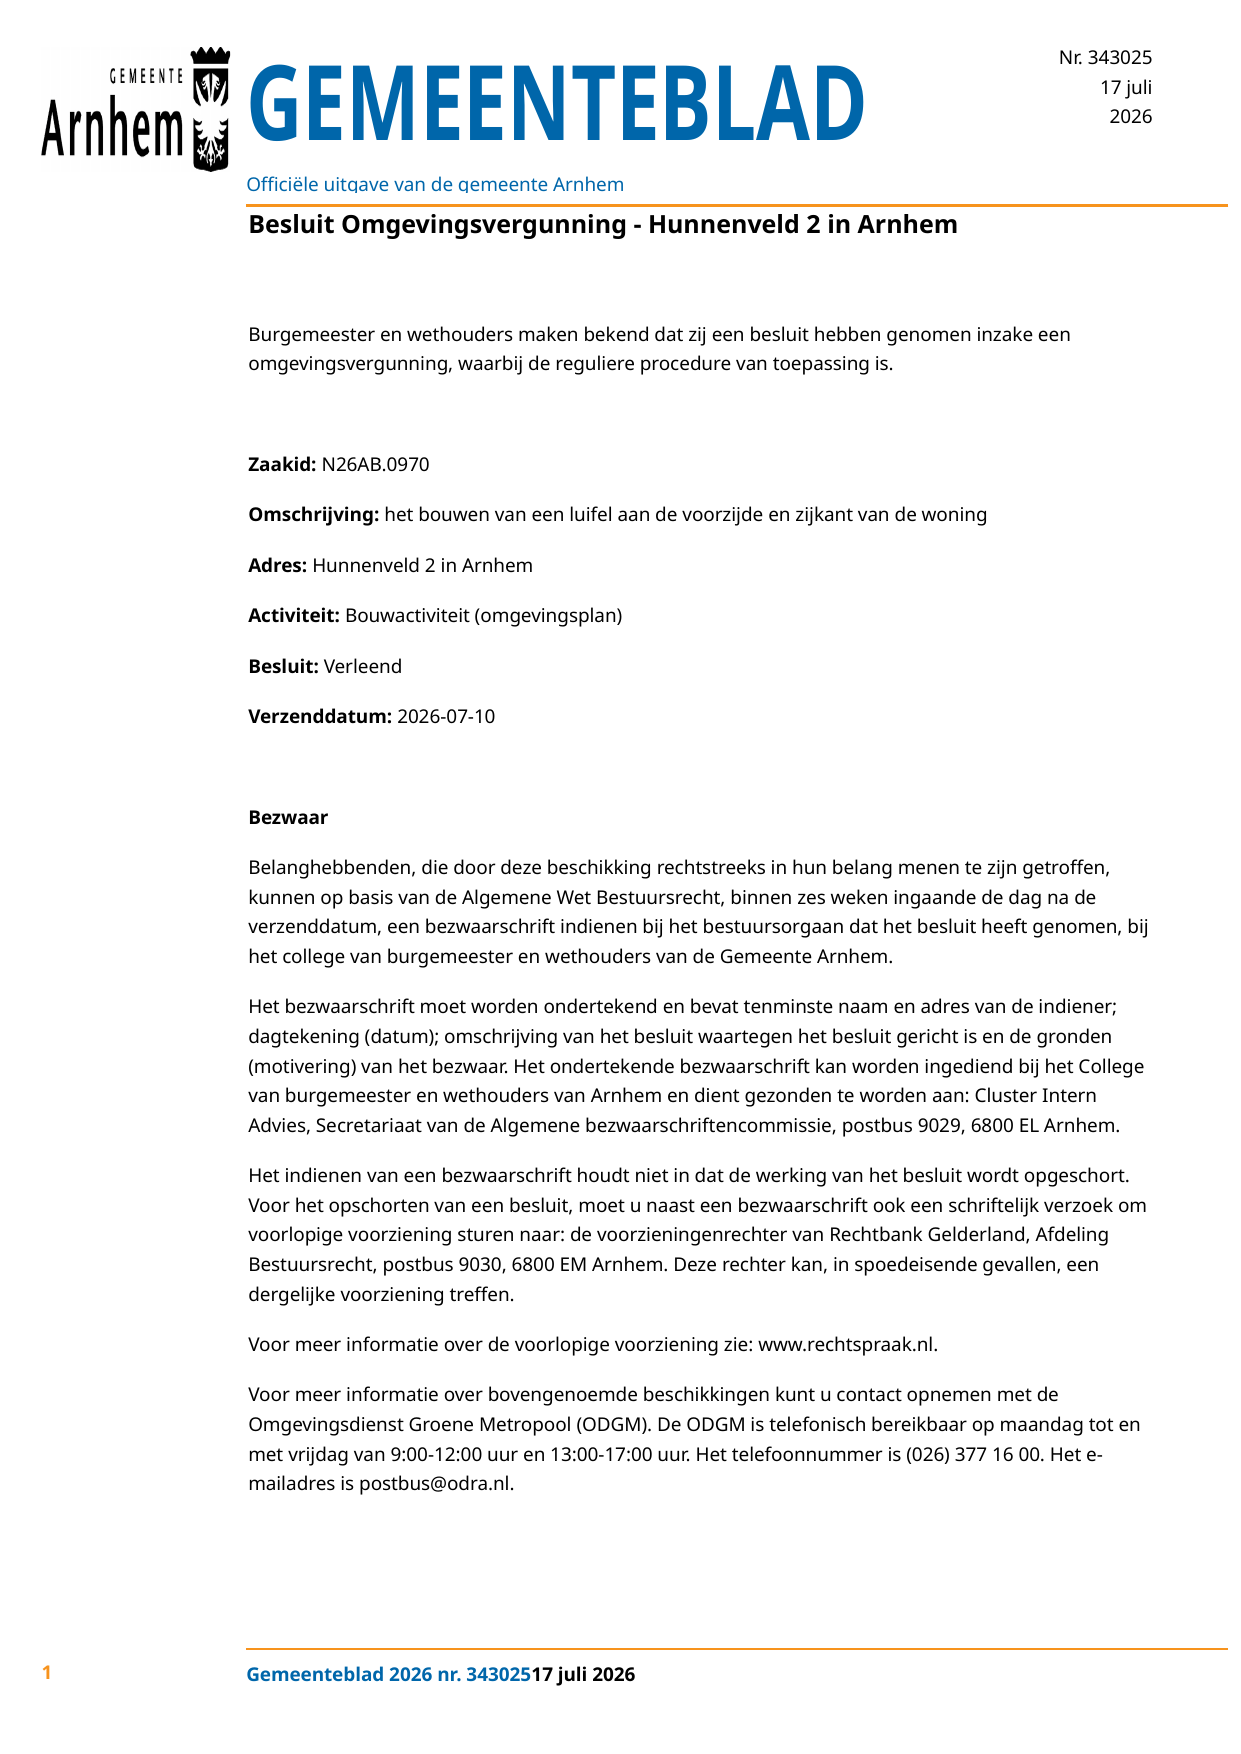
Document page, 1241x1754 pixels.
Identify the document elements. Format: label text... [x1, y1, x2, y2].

text Omschrijving: het bouwen van een luifel aan de voorzijde en zijkant van de woning [248, 502, 1152, 527]
text Voor meer informatie over de voorlopige voorziening zie: www.rechtspraak.nl. [248, 1331, 1152, 1357]
text Burgemeester en wethouders maken bekend dat zij een besluit hebben genomen inzake een omgevingsvergunning, waarbij de reguliere procedure van toepassing is. [248, 321, 1152, 376]
text Het bezwaarschrift moet worden ondertekend en bevat tenminste naam en adres van de indiener; dagtekening (datum); omschrijving van het besluit waartegen het besluit gericht is en de gronden (motivering) van het bezwaar. Het ondertekende bezwaarschrift kan worden ingediend bij het College van burgemeester en wethouders van Arnhem en dient gezonden te worden aan: Cluster Intern Advies, Secretariaat van de Algemene bezwaarschriftencommissie, postbus 9029, 6800 EL Arnhem. [248, 994, 1152, 1138]
text Het indienen van een bezwaarschrift houdt niet in dat de werking van het besluit wordt opgeschort. Voor het opschorten van een besluit, moet u naast een bezwaarschrift ook een schriftelijk verzoek om voorlopige voorziening sturen naar: de voorzieningenrechter van Rechtbank Gelderland, Afdeling Bestuursrecht, postbus 9030, 6800 EM Arnhem. Deze rechter kan, in spoedeisende gevallen, een dergelijke voorziening treffen. [248, 1162, 1152, 1306]
picture [41, 47, 231, 172]
text Verzenddatum: 2026-07-10 [248, 703, 1152, 729]
text Besluit: Verleend [248, 653, 1152, 678]
text Bezwaar [248, 804, 1152, 830]
text Activiteit: Bouwactiviteit (omgevingsplan) [248, 602, 1152, 628]
text Voor meer informatie over bovengenoemde beschikkingen kunt u contact opnemen met de Omgevingsdienst Groene Metropool (ODGM). De ODGM is telefonisch bereikbaar op maandag tot en met vrijdag van 9:00-12:00 uur en 13:00-17:00 uur. Het telefoonnummer is (026) 377 16 00. Het e-mailadres is postbus@odra.nl. [248, 1382, 1152, 1496]
text Zaakid: N26AB.0970 [248, 451, 1152, 477]
text Adres: Hunnenveld 2 in Arnhem [248, 552, 1152, 578]
text Besluit Omgevingsvergunning - Hunnenveld 2 in Arnhem [248, 207, 1152, 241]
text Belanghebbenden, die door deze beschikking rechtstreeks in hun belang menen te zijn getroffen, kunnen op basis van de Algemene Wet Bestuursrecht, binnen zes weken ingaande de dag na de verzenddatum, een bezwaarschrift indienen bij het bestuursorgaan dat het besluit heeft genomen, bij het college van burgemeester en wethouders van de Gemeente Arnhem. [248, 854, 1152, 969]
